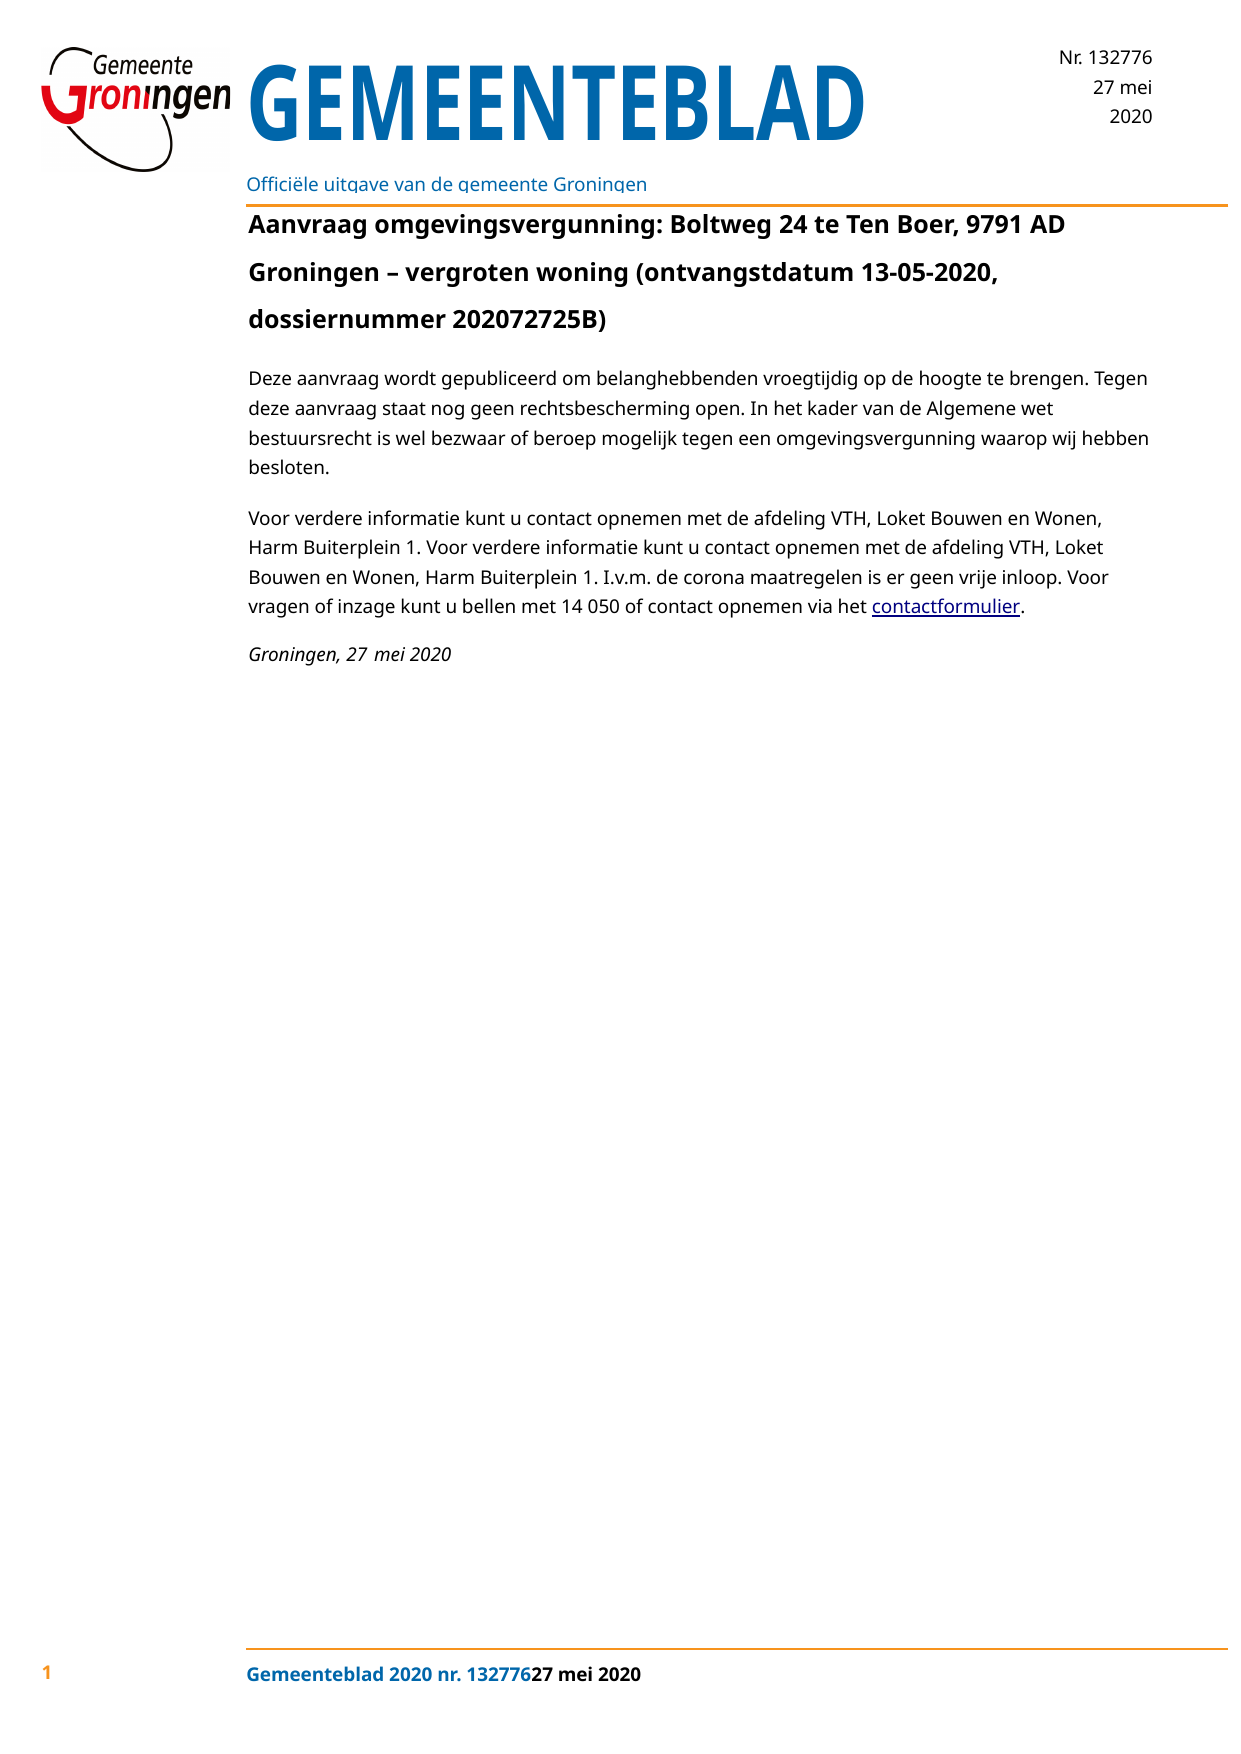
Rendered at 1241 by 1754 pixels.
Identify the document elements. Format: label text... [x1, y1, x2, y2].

picture [41, 47, 231, 172]
text Aanvraag omgevingsvergunning: Boltweg 24 te Ten Boer, 9791 AD Groningen – vergroten woning (ontvangstdatum 13-05-2020, dossiernummer 202072725B) [248, 207, 1152, 336]
text Deze aanvraag wordt gepubliceerd om belanghebbenden vroegtijdig op de hoogte te brengen. Tegen deze aanvraag staat nog geen rechtsbescherming open. In het kader van de Algemene wet bestuursrecht is wel bezwaar of beroep mogelijk tegen een omgevingsvergunning waarop wij hebben besloten. [248, 366, 1152, 480]
text Voor verdere informatie kunt u contact opnemen met de afdeling VTH, Loket Bouwen en Wonen, Harm Buiterplein 1. Voor verdere informatie kunt u contact opnemen met de afdeling VTH, Loket Bouwen en Wonen, Harm Buiterplein 1. I.v.m. de corona maatregelen is er geen vrije inloop. Voor vragen of inzage kunt u bellen met 14 050 of contact opnemen via het contactformulier. [248, 505, 1152, 619]
text Groningen, 27 mei 2020 [248, 641, 1152, 667]
